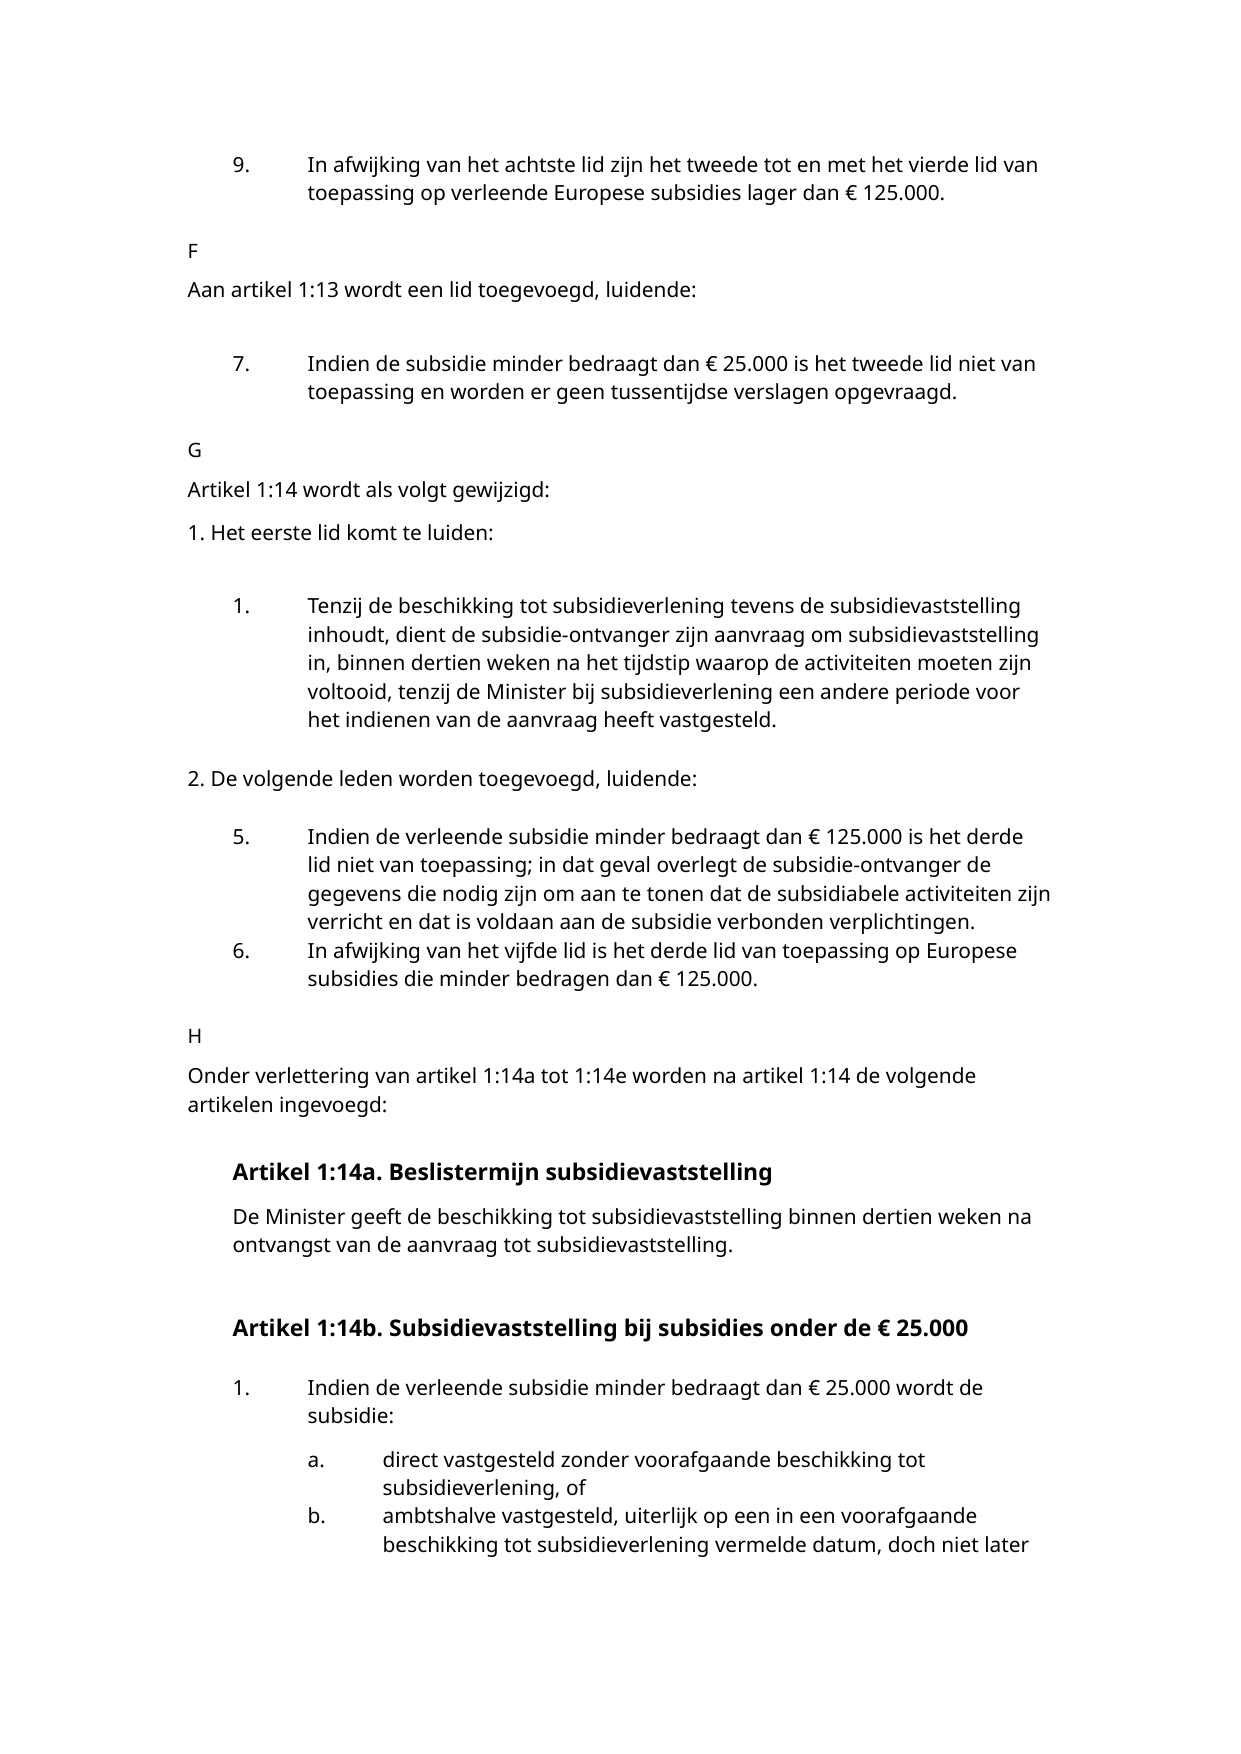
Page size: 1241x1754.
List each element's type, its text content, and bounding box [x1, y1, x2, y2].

text 1. Het eerste lid komt te luiden: [187, 518, 1053, 547]
text H [187, 1023, 1053, 1050]
text Onder verlettering van artikel 1:14a tot 1:14e worden na artikel 1:14 de volgende artikelen ingevoegd: [187, 1062, 1053, 1118]
list In afwijking van het achtste lid zijn het tweede tot en met het vierde lid van toepassing op verleende Europese subsidies lager dan € 125.000. [232, 150, 1053, 207]
list direct vastgesteld zonder voorafgaande beschikking tot subsidieverlening, of [307, 1445, 1053, 1502]
list ambtshalve vastgesteld, uiterlijk op een in een voorafgaande beschikking tot subsidieverlening vermelde datum, doch niet later [307, 1502, 1053, 1558]
list Indien de verleende subsidie minder bedraagt dan € 125.000 is het derde lid niet van toepassing; in dat geval overlegt de subsidie-ontvanger de gegevens die nodig zijn om aan te tonen dat de subsidiabele activiteiten zijn verricht en dat is voldaan aan de subsidie verbonden verplichtingen. [232, 822, 1053, 936]
subtitle Artikel 1:14b. Subsidievaststelling bij subsidies onder de € 25.000 [232, 1312, 1053, 1343]
text De Minister geeft de beschikking tot subsidievaststelling binnen dertien weken na ontvangst van de aanvraag tot subsidievaststelling. [232, 1202, 1053, 1259]
text F [187, 237, 1053, 264]
list Indien de verleende subsidie minder bedraagt dan € 25.000 wordt de subsidie: [232, 1373, 1053, 1430]
list Indien de subsidie minder bedraagt dan € 25.000 is het tweede lid niet van toepassing en worden er geen tussentijdse verslagen opgevraagd. [232, 349, 1053, 406]
text G [187, 436, 1053, 463]
text 2. De volgende leden worden toegevoegd, luidende: [187, 764, 1053, 792]
subtitle Artikel 1:14a. Beslistermijn subsidievaststelling [232, 1156, 1053, 1187]
list Tenzij de beschikking tot subsidieverlening tevens de subsidievaststelling inhoudt, dient de subsidie-ontvanger zijn aanvraag om subsidievaststelling in, binnen dertien weken na het tijdstip waarop de activiteiten moeten zijn voltooid, tenzij de Minister bij subsidieverlening een andere periode voor het indienen van de aanvraag heeft vastgesteld. [232, 592, 1053, 734]
list In afwijking van het vijfde lid is het derde lid van toepassing op Europese subsidies die minder bedragen dan € 125.000. [232, 936, 1053, 993]
text Aan artikel 1:13 wordt een lid toegevoegd, luidende: [187, 276, 1053, 304]
text Artikel 1:14 wordt als volgt gewijzigd: [187, 475, 1053, 503]
